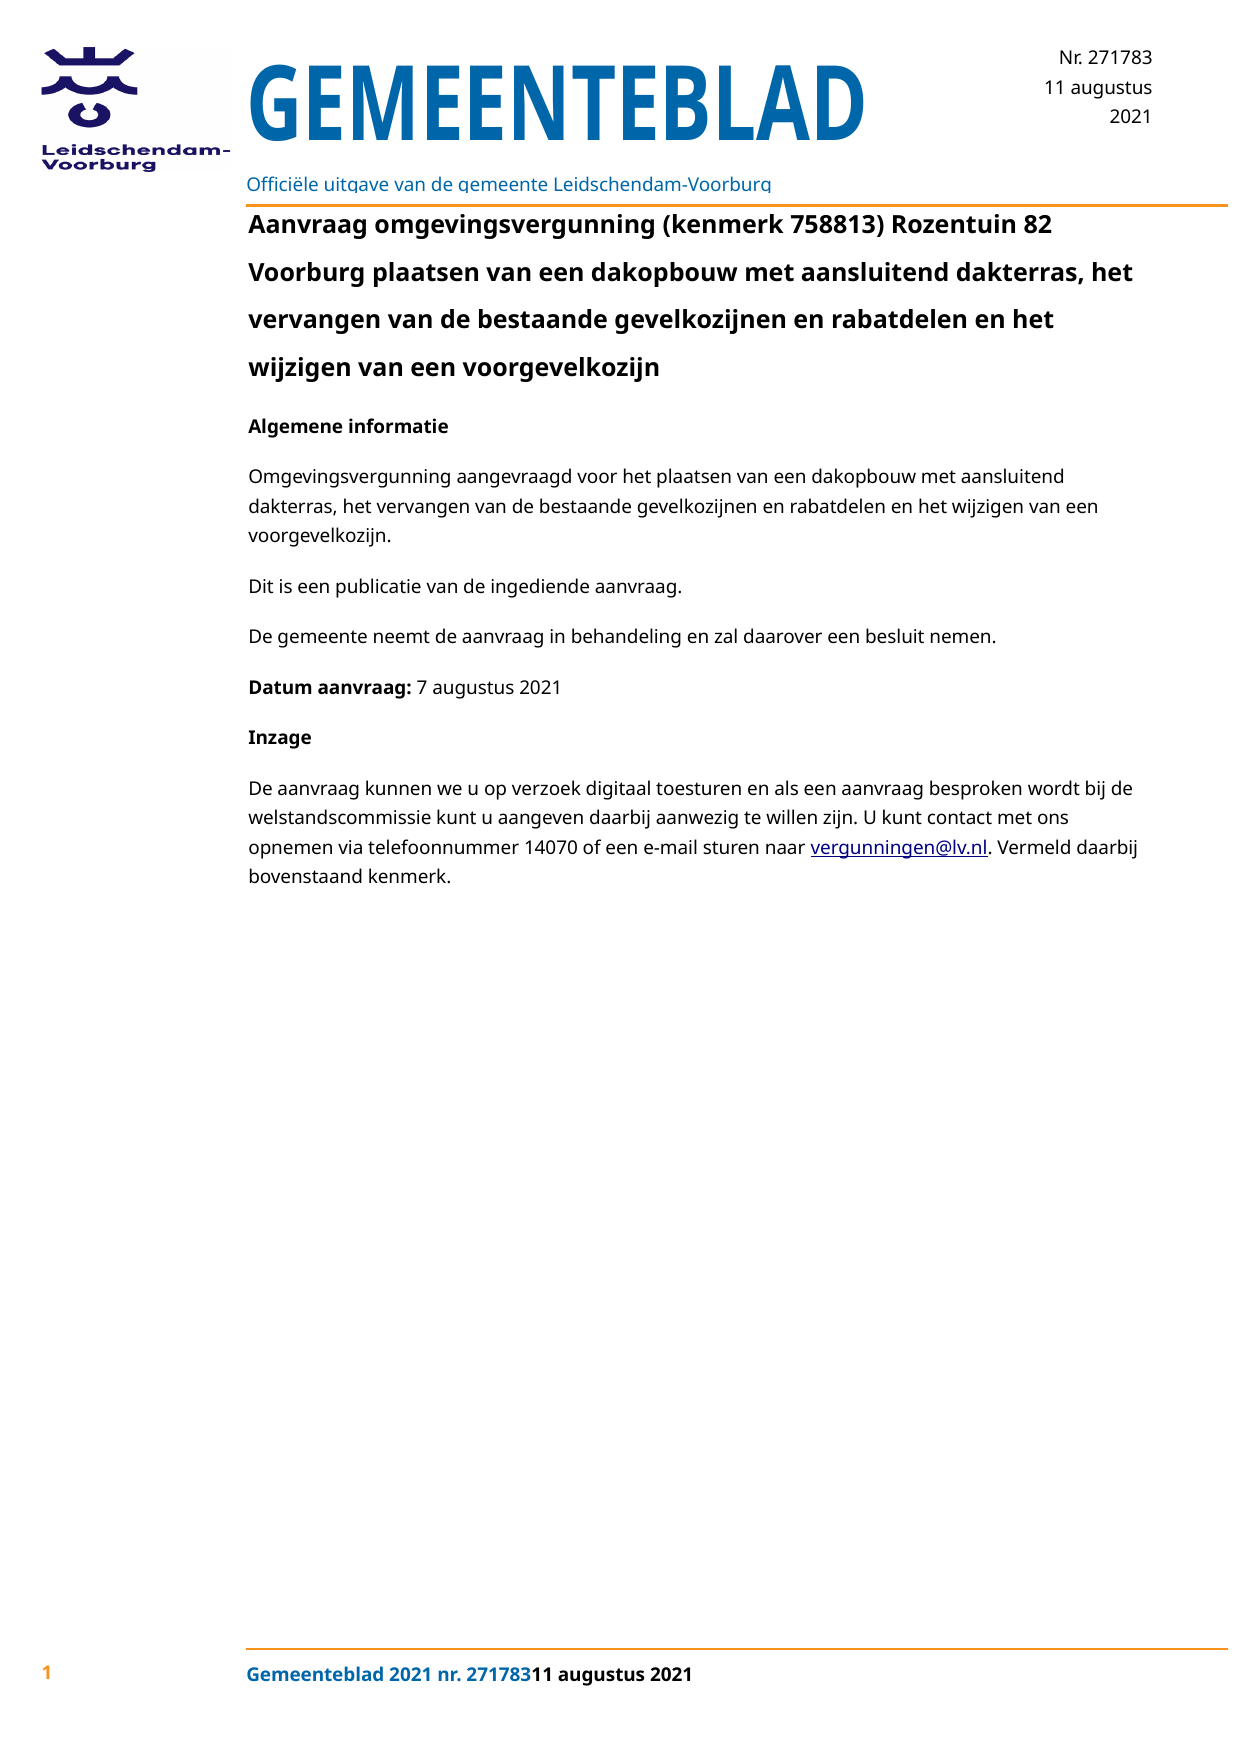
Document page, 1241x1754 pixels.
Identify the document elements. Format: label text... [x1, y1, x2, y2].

text Aanvraag omgevingsvergunning (kenmerk 758813) Rozentuin 82 Voorburg plaatsen van een dakopbouw met aansluitend dakterras, het vervangen van de bestaande gevelkozijnen en rabatdelen en het wijzigen van een voorgevelkozijn [248, 207, 1152, 384]
text Inzage [248, 724, 1152, 750]
text De gemeente neemt de aanvraag in behandeling en zal daarover een besluit nemen. [248, 623, 1152, 649]
text Algemene informatie [248, 413, 1152, 439]
picture [41, 47, 231, 172]
text Omgevingsvergunning aangevraagd voor het plaatsen van een dakopbouw met aansluitend dakterras, het vervangen van de bestaande gevelkozijnen en rabatdelen en het wijzigen van een voorgevelkozijn. [248, 463, 1152, 548]
text De aanvraag kunnen we u op verzoek digitaal toesturen en als een aanvraag besproken wordt bij de welstandscommissie kunt u aangeven daarbij aanwezig te willen zijn. U kunt contact met ons opnemen via telefoonnummer 14070 of een e-mail sturen naar vergunningen@lv.nl. Vermeld daarbij bovenstaand kenmerk. [248, 775, 1152, 889]
text Dit is een publicatie van de ingediende aanvraag. [248, 573, 1152, 599]
text Datum aanvraag: 7 augustus 2021 [248, 674, 1152, 700]
